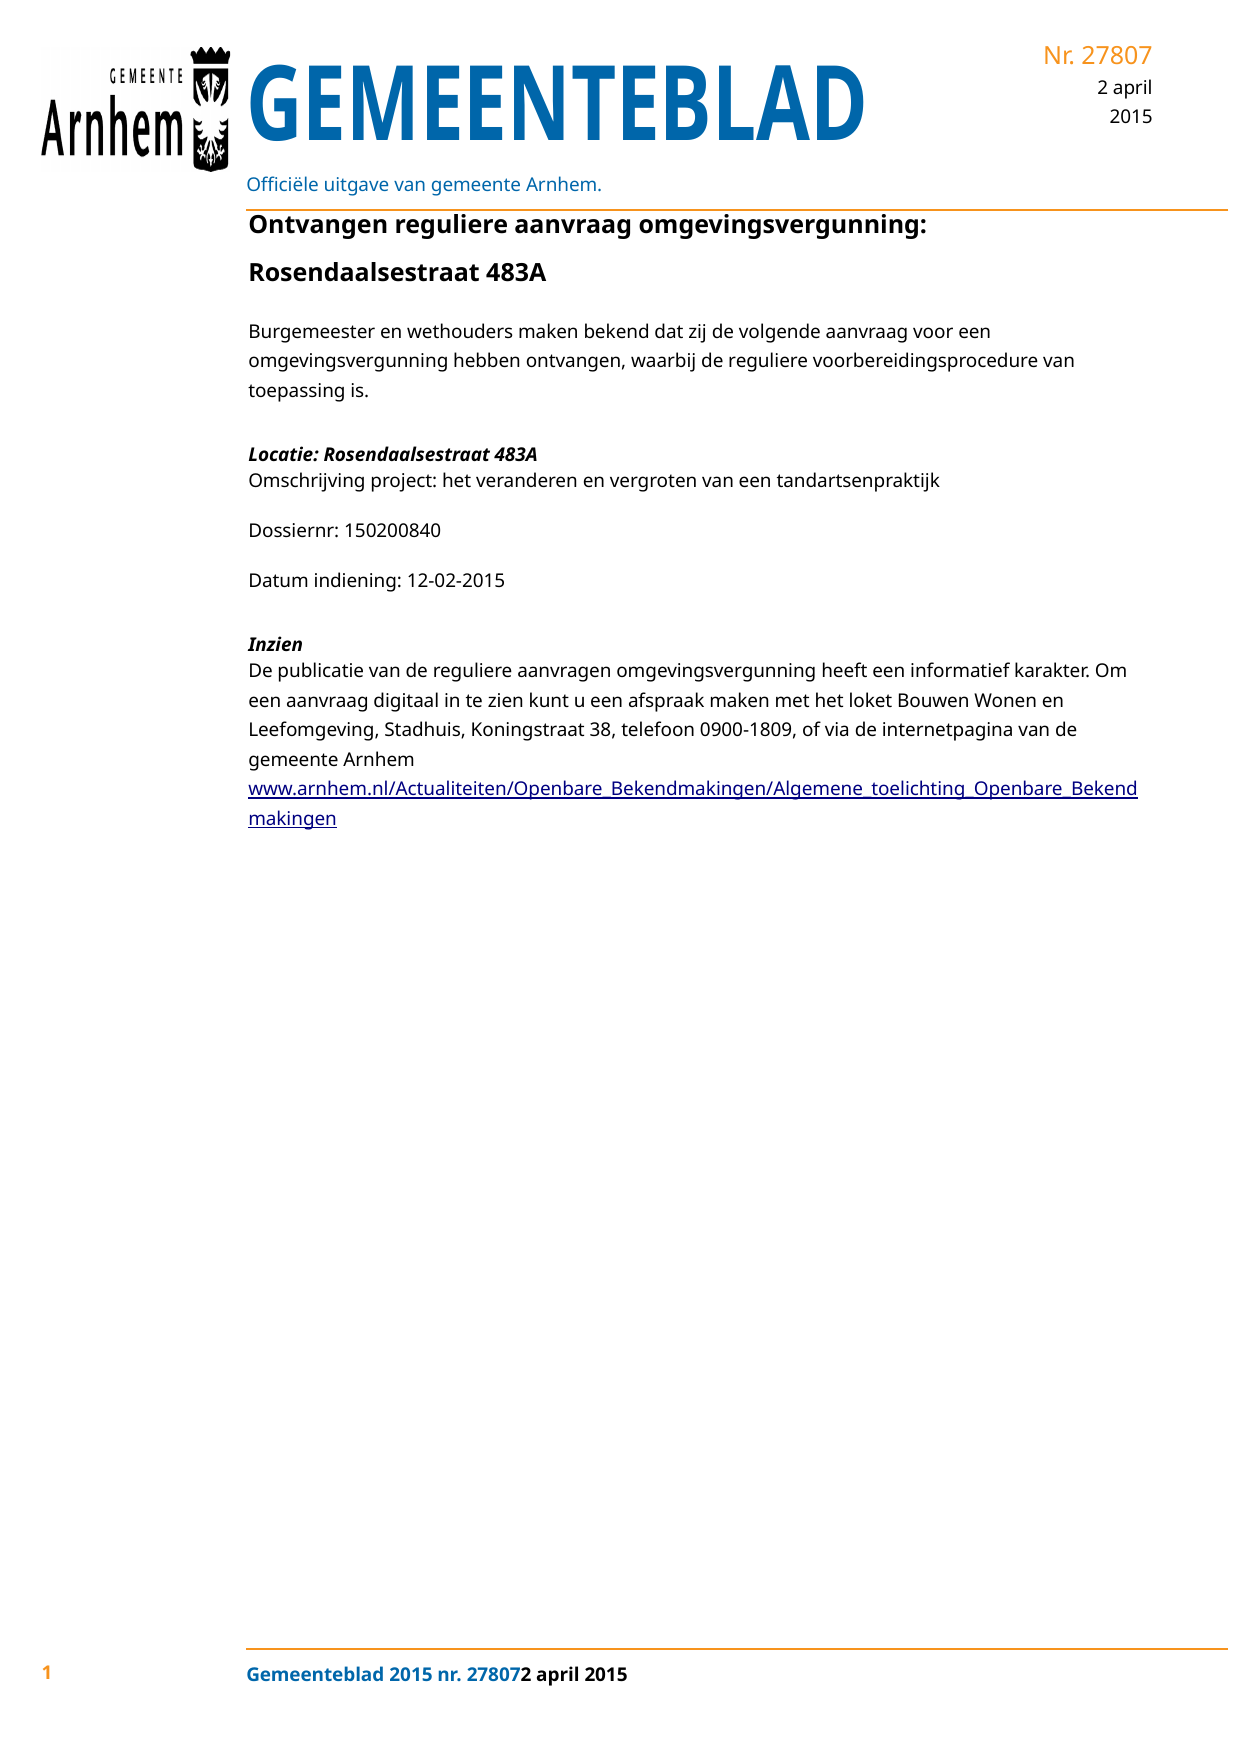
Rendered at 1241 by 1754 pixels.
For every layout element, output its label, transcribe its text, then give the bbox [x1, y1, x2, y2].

text De publicatie van de reguliere aanvragen omgevingsvergunning heeft een informatief karakter. Om een aanvraag digitaal in te zien kunt u een afspraak maken met het loket Bouwen Wonen en Leefomgeving, Stadhuis, Koningstraat 38, telefoon 0900-1809, of via de internetpagina van de gemeente Arnhem www.arnhem.nl/Actualiteiten/Openbare_Bekendmakingen/Algemene_toelichting_Openbare_Bekendmakingen [248, 657, 1152, 831]
text Locatie: Rosendaalsestraat 483A [248, 441, 1152, 467]
text Datum indiening: 12-02-2015 [248, 568, 1152, 593]
picture [41, 47, 231, 172]
text Burgemeester en wethouders maken bekend dat zij de volgende aanvraag voor een omgevingsvergunning hebben ontvangen, waarbij de reguliere voorbereidingsprocedure van toepassing is. [248, 318, 1152, 403]
text Inzien [248, 632, 1152, 657]
text Omschrijving project: het veranderen en vergroten van een tandartsenpraktijk [248, 467, 1152, 492]
text Dossiernr: 150200840 [248, 517, 1152, 543]
text Ontvangen reguliere aanvraag omgevingsvergunning: Rosendaalsestraat 483A [248, 211, 1152, 288]
